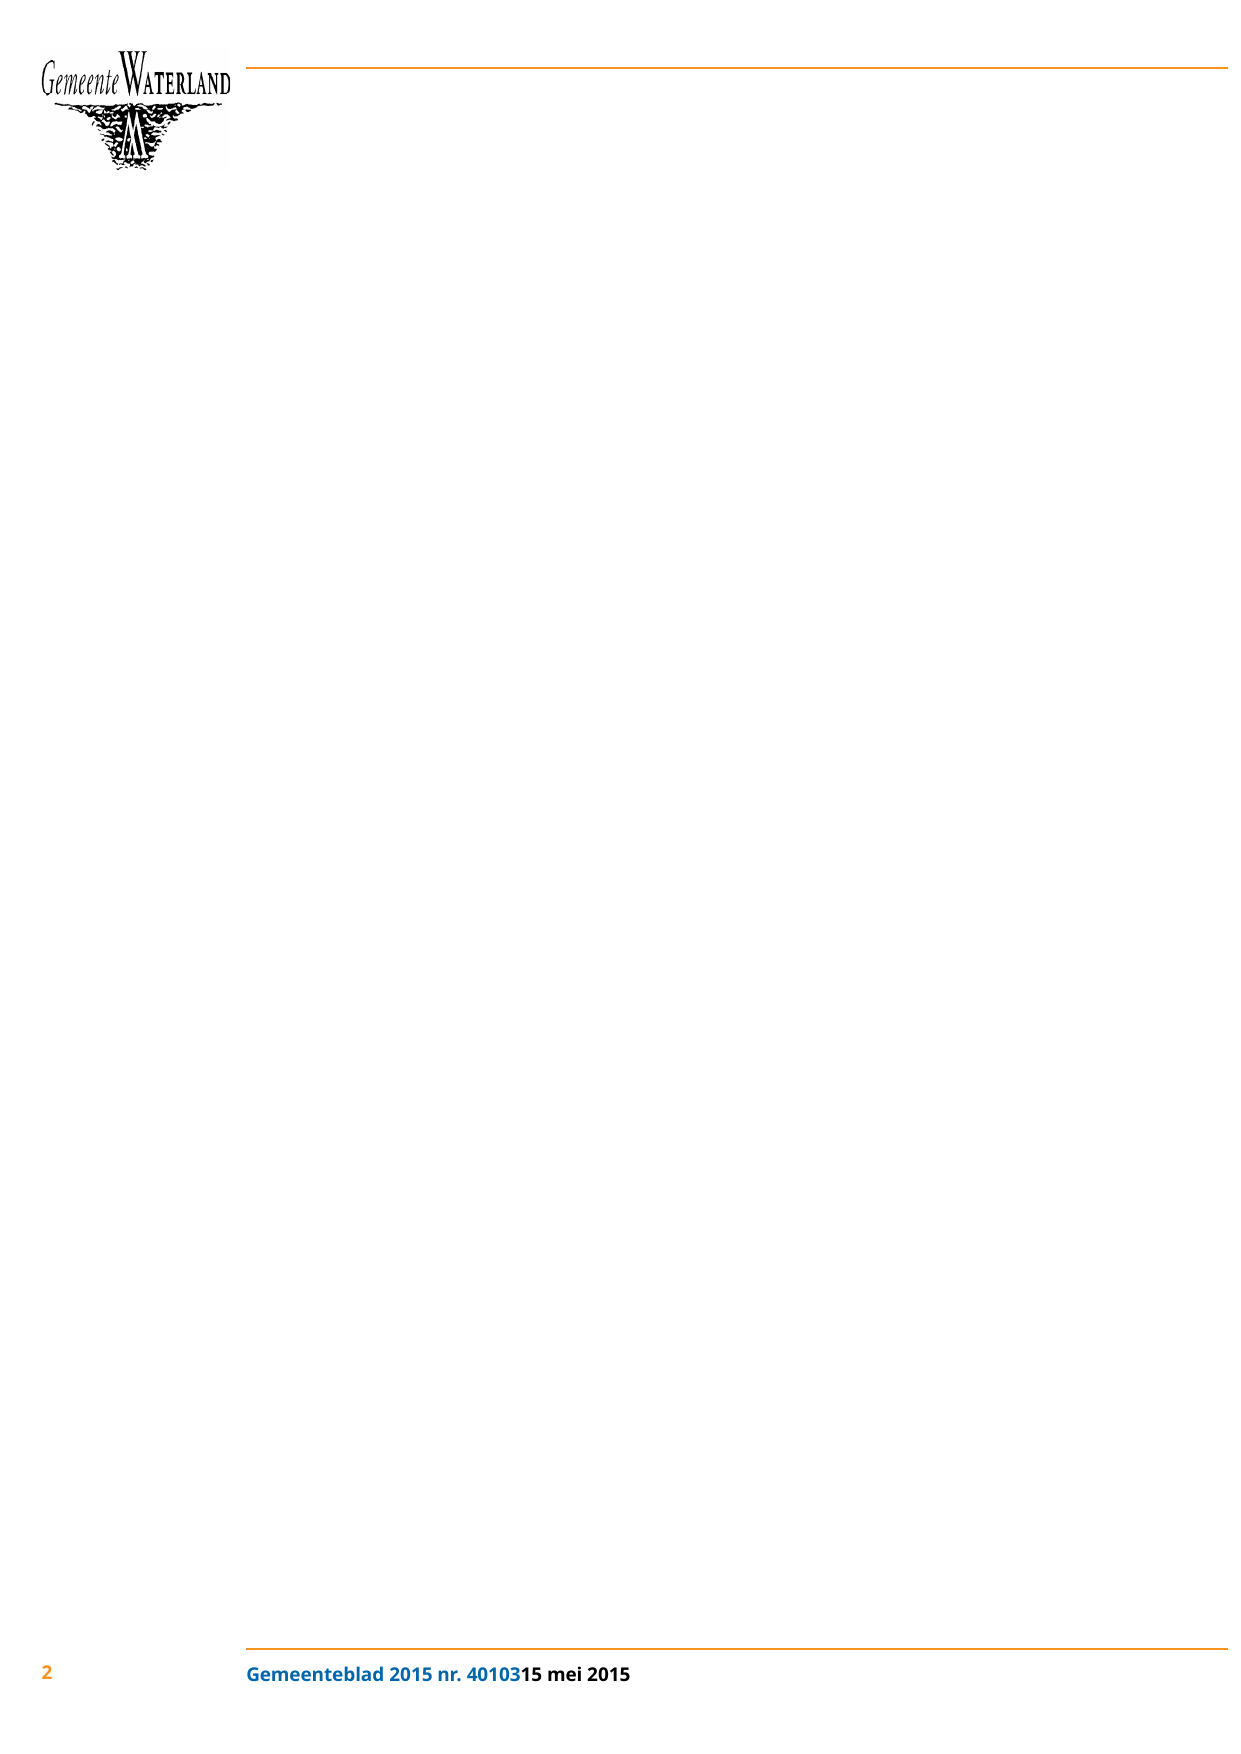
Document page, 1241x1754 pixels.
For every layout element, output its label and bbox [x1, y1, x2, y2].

picture [41, 47, 231, 172]
